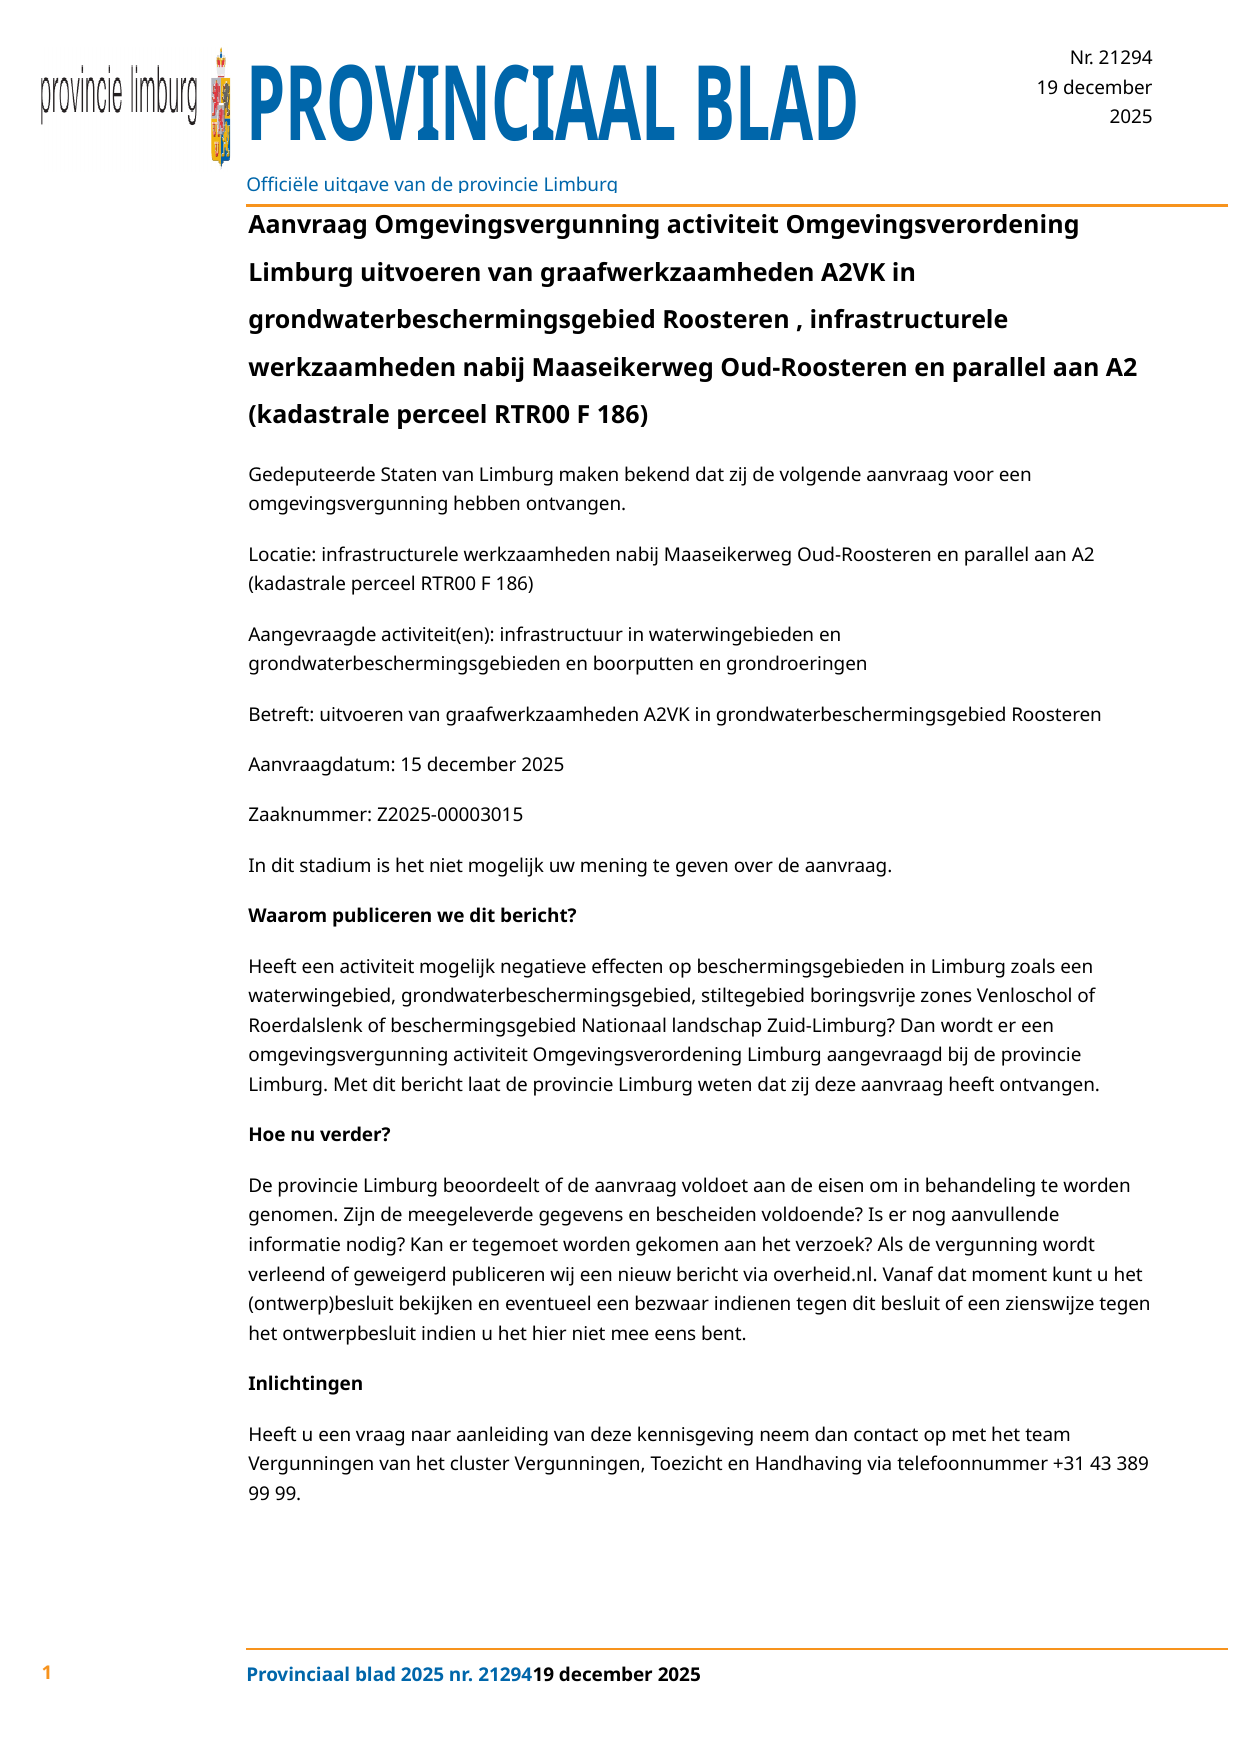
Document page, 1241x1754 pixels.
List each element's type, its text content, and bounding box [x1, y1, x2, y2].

text Waarom publiceren we dit bericht? [248, 902, 1152, 928]
text Betreft: uitvoeren van graafwerkzaamheden A2VK in grondwaterbeschermingsgebied Roosteren [248, 701, 1152, 726]
text Gedeputeerde Staten van Limburg maken bekend dat zij de volgende aanvraag voor een omgevingsvergunning hebben ontvangen. [248, 461, 1152, 516]
text De provincie Limburg beoordeelt of de aanvraag voldoet aan de eisen om in behandeling te worden genomen. Zijn de meegeleverde gegevens en bescheiden voldoende? Is er nog aanvullende informatie nodig? Kan er tegemoet worden gekomen aan het verzoek? Als de vergunning wordt verleend of geweigerd publiceren wij een nieuw bericht via overheid.nl. Vanaf dat moment kunt u het (ontwerp)besluit bekijken en eventueel een bezwaar indienen tegen dit besluit of een zienswijze tegen het ontwerpbesluit indien u het hier niet mee eens bent. [248, 1172, 1152, 1346]
text Zaaknummer: Z2025-00003015 [248, 802, 1152, 827]
text In dit stadium is het niet mogelijk uw mening te geven over de aanvraag. [248, 852, 1152, 878]
text Heeft een activiteit mogelijk negatieve effecten op beschermingsgebieden in Limburg zoals een waterwingebied, grondwaterbeschermingsgebied, stiltegebied boringsvrije zones Venloschol of Roerdalslenk of beschermingsgebied Nationaal landschap Zuid-Limburg? Dan wordt er een omgevingsvergunning activiteit Omgevingsverordening Limburg aangevraagd bij de provincie Limburg. Met dit bericht laat de provincie Limburg weten dat zij deze aanvraag heeft ontvangen. [248, 953, 1152, 1097]
text Aanvraagdatum: 15 december 2025 [248, 751, 1152, 777]
picture [41, 47, 231, 172]
text Inlichtingen [248, 1370, 1152, 1396]
text Heeft u een vraag naar aanleiding van deze kennisgeving neem dan contact op met het team Vergunningen van het cluster Vergunningen, Toezicht en Handhaving via telefoonnummer +31 43 389 99 99. [248, 1421, 1152, 1506]
text Aanvraag Omgevingsvergunning activiteit Omgevingsverordening Limburg uitvoeren van graafwerkzaamheden A2VK in grondwaterbeschermingsgebied Roosteren , infrastructurele werkzaamheden nabij Maaseikerweg Oud-Roosteren en parallel aan A2 (kadastrale perceel RTR00 F 186) [248, 207, 1152, 431]
text Aangevraagde activiteit(en): infrastructuur in waterwingebieden en grondwaterbeschermingsgebieden en boorputten en grondroeringen [248, 621, 1152, 676]
text Hoe nu verder? [248, 1122, 1152, 1147]
text Locatie: infrastructurele werkzaamheden nabij Maaseikerweg Oud-Roosteren en parallel aan A2 (kadastrale perceel RTR00 F 186) [248, 541, 1152, 596]
